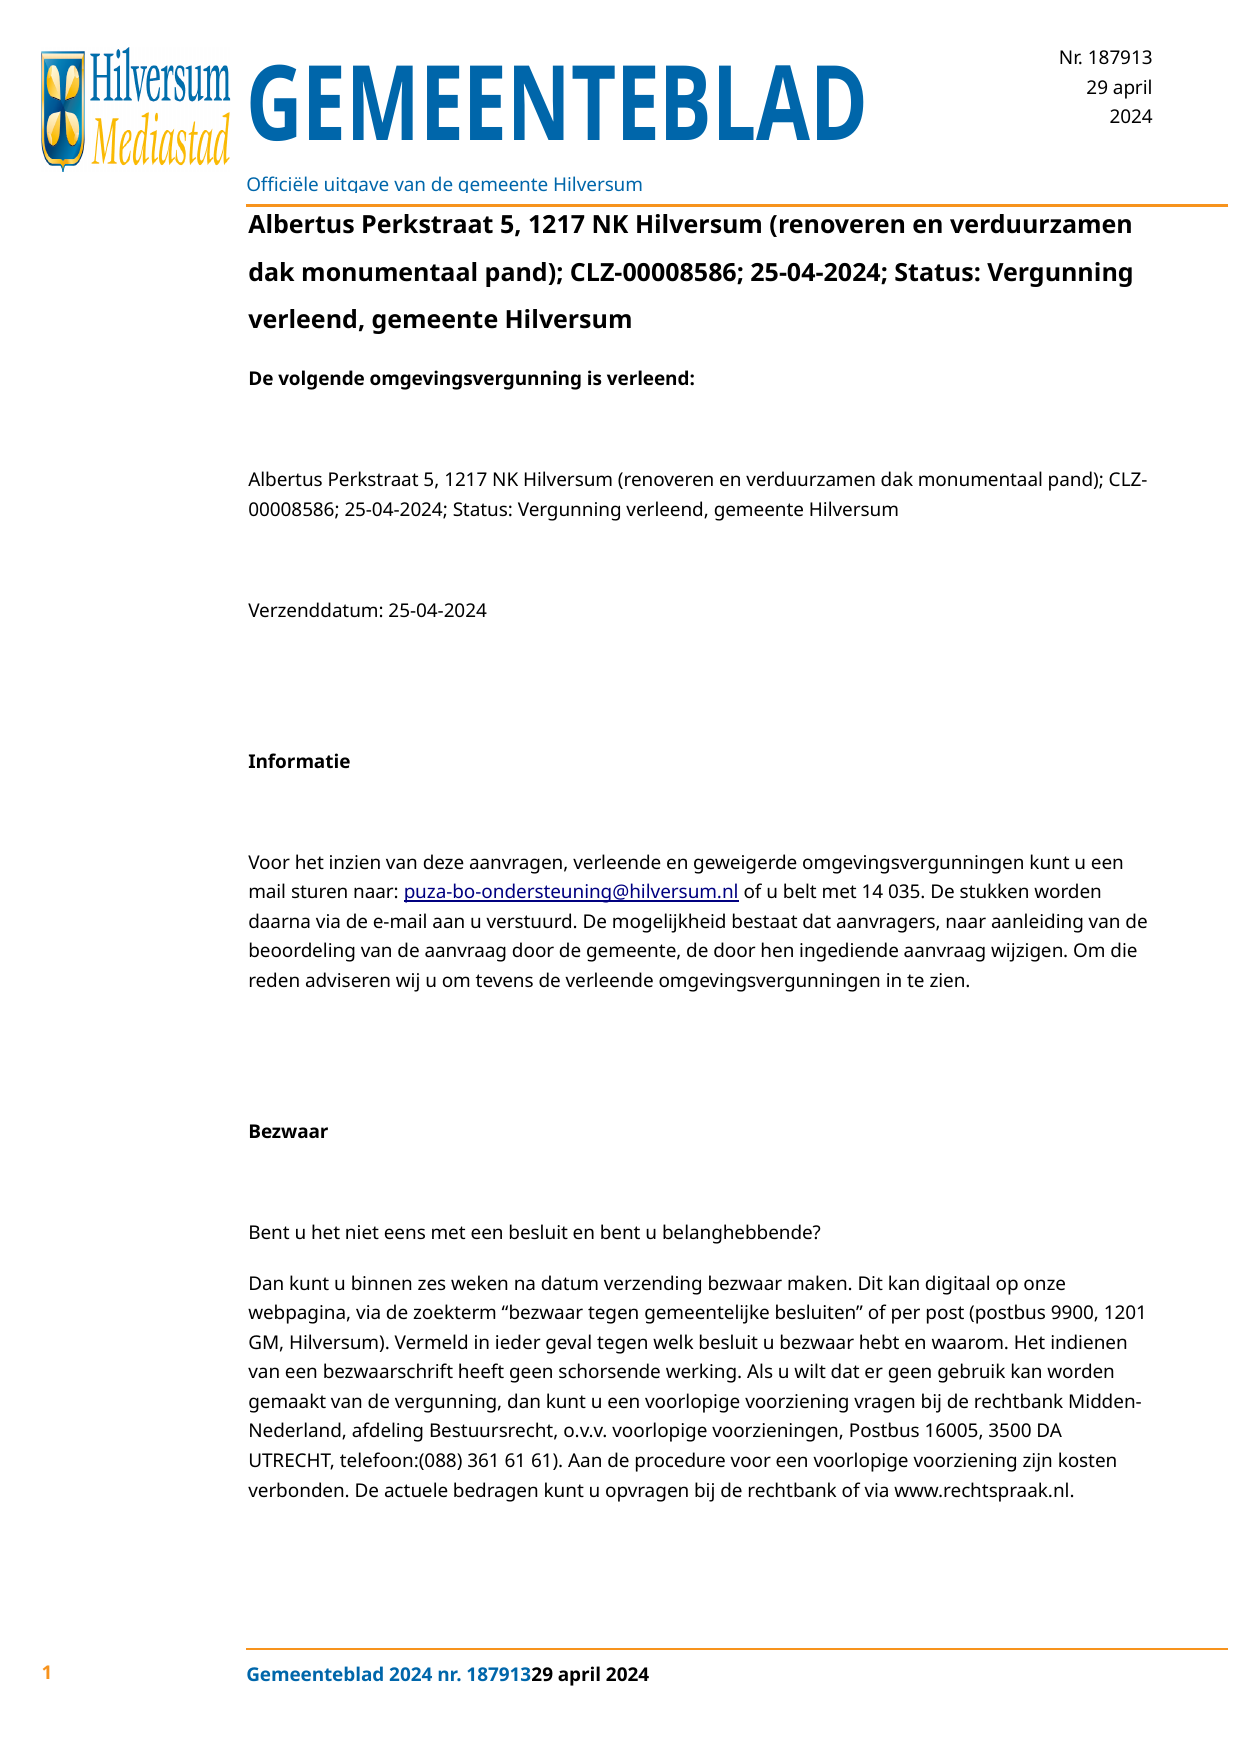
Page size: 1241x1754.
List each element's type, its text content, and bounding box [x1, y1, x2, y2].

text Voor het inzien van deze aanvragen, verleende en geweigerde omgevingsvergunningen kunt u een mail sturen naar: puza-bo-ondersteuning@hilversum.nl of u belt met 14 035. De stukken worden daarna via de e-mail aan u verstuurd. De mogelijkheid bestaat dat aanvragers, naar aanleiding van de beoordeling van de aanvraag door de gemeente, de door hen ingediende aanvraag wijzigen. Om die reden adviseren wij u om tevens de verleende omgevingsvergunningen in te zien. [248, 849, 1152, 993]
text Dan kunt u binnen zes weken na datum verzending bezwaar maken. Dit kan digitaal op onze webpagina, via de zoekterm “bezwaar tegen gemeentelijke besluiten” of per post (postbus 9900, 1201 GM, Hilversum). Vermeld in ieder geval tegen welk besluit u bezwaar hebt en waarom. Het indienen van een bezwaarschrift heeft geen schorsende werking. Als u wilt dat er geen gebruik kan worden gemaakt van de vergunning, dan kunt u een voorlopige voorziening vragen bij de rechtbank Midden-Nederland, afdeling Bestuursrecht, o.v.v. voorlopige voorzieningen, Postbus 16005, 3500 DA UTRECHT, telefoon:(088) 361 61 61). Aan de procedure voor een voorlopige voorziening zijn kosten verbonden. De actuele bedragen kunt u opvragen bij de rechtbank of via www.rechtspraak.nl. [248, 1270, 1152, 1502]
text Bezwaar [248, 1118, 1152, 1144]
text Verzenddatum: 25-04-2024 [248, 597, 1152, 622]
text De volgende omgevingsvergunning is verleend: [248, 366, 1152, 391]
text Bent u het niet eens met een besluit en bent u belanghebbende? [248, 1219, 1152, 1245]
text Albertus Perkstraat 5, 1217 NK Hilversum (renoveren en verduurzamen dak monumentaal pand); CLZ-00008586; 25-04-2024; Status: Vergunning verleend, gemeente Hilversum [248, 207, 1152, 336]
text Albertus Perkstraat 5, 1217 NK Hilversum (renoveren en verduurzamen dak monumentaal pand); CLZ-00008586; 25-04-2024; Status: Vergunning verleend, gemeente Hilversum [248, 466, 1152, 522]
picture [41, 47, 231, 172]
text Informatie [248, 748, 1152, 774]
